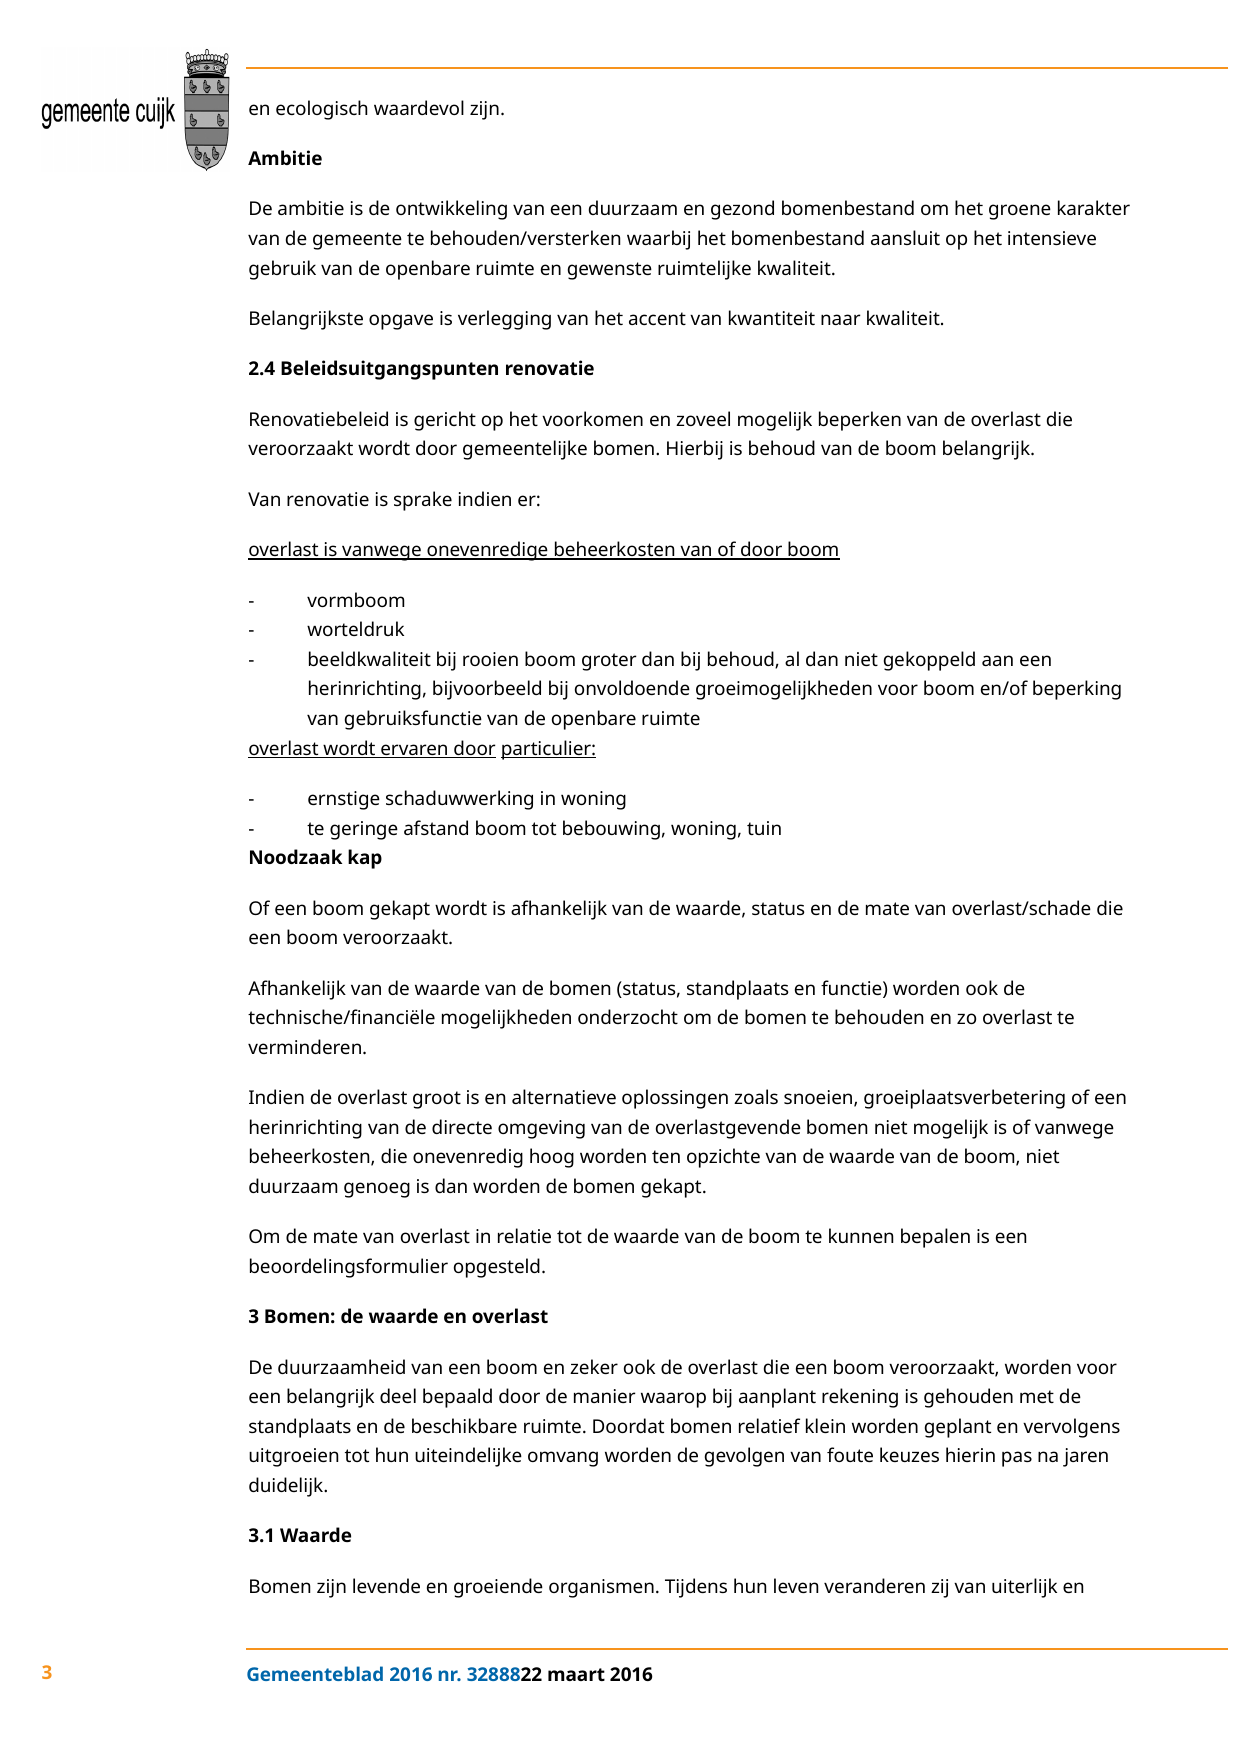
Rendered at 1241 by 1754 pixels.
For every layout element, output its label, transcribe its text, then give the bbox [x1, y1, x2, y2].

list ernstige schaduwwerking in woning [248, 785, 1152, 811]
text en ecologisch waardevol zijn. [248, 95, 1152, 121]
text Belangrijkste opgave is verlegging van het accent van kwantiteit naar kwaliteit. [248, 305, 1152, 331]
text Om de mate van overlast in relatie tot de waarde van de boom te kunnen bepalen is een beoordelingsformulier opgesteld. [248, 1223, 1152, 1279]
text Bomen zijn levende en groeiende organismen. Tijdens hun leven veranderen zij van uiterlijk en [248, 1573, 1152, 1599]
picture [41, 47, 231, 172]
list te geringe afstand boom tot bebouwing, woning, tuin [248, 815, 1152, 841]
text Indien de overlast groot is en alternatieve oplossingen zoals snoeien, groeiplaatsverbetering of een herinrichting van de directe omgeving van de overlastgevende bomen niet mogelijk is of vanwege beheerkosten, die onevenredig hoog worden ten opzichte van de waarde van de boom, niet duurzaam genoeg is dan worden de bomen gekapt. [248, 1084, 1152, 1199]
text overlast is vanwege onevenredige beheerkosten van of door boom [248, 536, 1152, 562]
text De ambitie is de ontwikkeling van een duurzaam en gezond bomenbestand om het groene karakter van de gemeente te behouden/versterken waarbij het bomenbestand aansluit op het intensieve gebruik van de openbare ruimte en gewenste ruimtelijke kwaliteit. [248, 196, 1152, 281]
list vormboom [248, 587, 1152, 613]
text De duurzaamheid van een boom en zeker ook de overlast die een boom veroorzaakt, worden voor een belangrijk deel bepaald door de manier waarop bij aanplant rekening is gehouden met de standplaats en de beschikbare ruimte. Doordat bomen relatief klein worden geplant en vervolgens uitgroeien tot hun uiteindelijke omvang worden de gevolgen van foute keuzes hierin pas na jaren duidelijk. [248, 1354, 1152, 1498]
list beeldkwaliteit bij rooien boom groter dan bij behoud, al dan niet gekoppeld aan een herinrichting, bijvoorbeeld bij onvoldoende groeimogelijkheden voor boom en/of beperking van gebruiksfunctie van de openbare ruimte [248, 646, 1152, 731]
text Noodzaak kap [248, 844, 1152, 870]
text Afhankelijk van de waarde van de bomen (status, standplaats en functie) worden ook de technische/financiële mogelijkheden onderzocht om de bomen te behouden en zo overlast te verminderen. [248, 975, 1152, 1060]
text Of een boom gekapt wordt is afhankelijk van de waarde, status en de mate van overlast/schade die een boom veroorzaakt. [248, 895, 1152, 950]
text 3 Bomen: de waarde en overlast [248, 1303, 1152, 1329]
text 2.4 Beleidsuitgangspunten renovatie [248, 356, 1152, 381]
text Van renovatie is sprake indien er: [248, 486, 1152, 512]
text overlast wordt ervaren door particulier: [248, 735, 1152, 761]
text 3.1 Waarde [248, 1523, 1152, 1548]
text Ambitie [248, 145, 1152, 171]
list worteldruk [248, 616, 1152, 642]
text Renovatiebeleid is gericht op het voorkomen en zoveel mogelijk beperken van de overlast die veroorzaakt wordt door gemeentelijke bomen. Hierbij is behoud van de boom belangrijk. [248, 406, 1152, 461]
